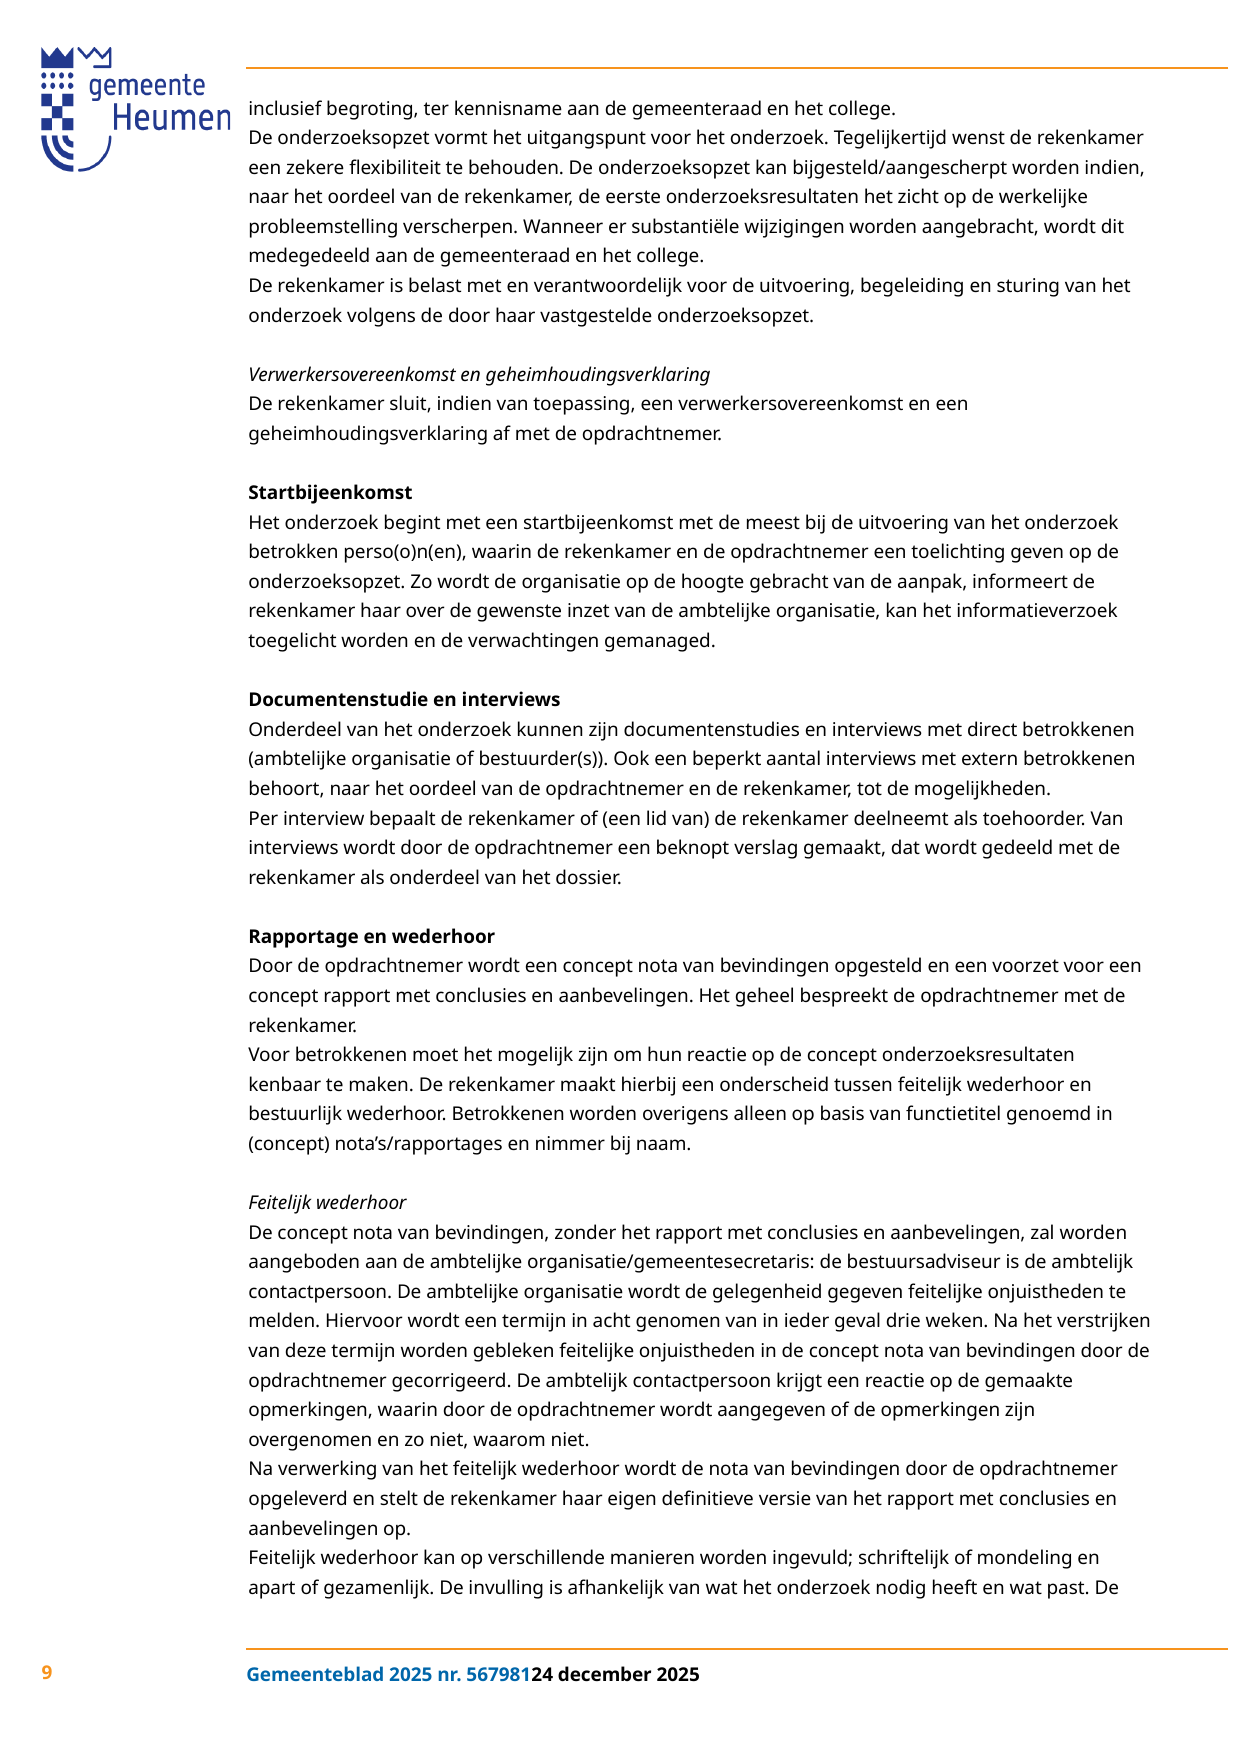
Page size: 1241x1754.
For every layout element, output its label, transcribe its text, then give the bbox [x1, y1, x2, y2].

text Het onderzoek begint met een startbijeenkomst met de meest bij de uitvoering van het onderzoek betrokken perso(o)n(en), waarin de rekenkamer en de opdrachtnemer een toelichting geven op de onderzoeksopzet. Zo wordt de organisatie op de hoogte gebracht van de aanpak, informeert de rekenkamer haar over de gewenste inzet van de ambtelijke organisatie, kan het informatieverzoek toegelicht worden en de verwachtingen gemanaged. [248, 509, 1152, 653]
text Verwerkersovereenkomst en geheimhoudingsverklaring [248, 361, 1152, 387]
text De rekenkamer is belast met en verantwoordelijk voor de uitvoering, begeleiding en sturing van het onderzoek volgens de door haar vastgestelde onderzoeksopzet. [248, 272, 1152, 328]
text De concept nota van bevindingen, zonder het rapport met conclusies en aanbevelingen, zal worden aangeboden aan de ambtelijke organisatie/gemeentesecretaris: de bestuursadviseur is de ambtelijk contactpersoon. De ambtelijke organisatie wordt de gelegenheid gegeven feitelijke onjuistheden te melden. Hiervoor wordt een termijn in acht genomen van in ieder geval drie weken. Na het verstrijken van deze termijn worden gebleken feitelijke onjuistheden in de concept nota van bevindingen door de opdrachtnemer gecorrigeerd. De ambtelijk contactpersoon krijgt een reactie op de gemaakte opmerkingen, waarin door de opdrachtnemer wordt aangegeven of de opmerkingen zijn overgenomen en zo niet, waarom niet. [248, 1219, 1152, 1452]
text Per interview bepaalt de rekenkamer of (een lid van) de rekenkamer deelneemt als toehoorder. Van interviews wordt door de opdrachtnemer een beknopt verslag gemaakt, dat wordt gedeeld met de rekenkamer als onderdeel van het dossier. [248, 805, 1152, 890]
text Feitelijk wederhoor [248, 1189, 1152, 1215]
text Onderdeel van het onderzoek kunnen zijn documentenstudies en interviews met direct betrokkenen (ambtelijke organisatie of bestuurder(s)). Ook een beperkt aantal interviews met extern betrokkenen behoort, naar het oordeel van de opdrachtnemer en de rekenkamer, tot de mogelijkheden. [248, 716, 1152, 801]
text inclusief begroting, ter kennisname aan de gemeenteraad en het college. [248, 95, 1152, 121]
text De rekenkamer sluit, indien van toepassing, een verwerkersovereenkomst en een geheimhoudingsverklaring af met de opdrachtnemer. [248, 391, 1152, 446]
text Rapportage en wederhoor [248, 923, 1152, 949]
text Startbijeenkomst [248, 479, 1152, 505]
text Voor betrokkenen moet het mogelijk zijn om hun reactie op de concept onderzoeksresultaten kenbaar te maken. De rekenkamer maakt hierbij een onderscheid tussen feitelijk wederhoor en bestuurlijk wederhoor. Betrokkenen worden overigens alleen op basis van functietitel genoemd in (concept) nota’s/rapportages en nimmer bij naam. [248, 1041, 1152, 1156]
text Door de opdrachtnemer wordt een concept nota van bevindingen opgesteld en een voorzet voor een concept rapport met conclusies en aanbevelingen. Het geheel bespreekt de opdrachtnemer met de rekenkamer. [248, 953, 1152, 1038]
picture [41, 47, 231, 172]
text De onderzoeksopzet vormt het uitgangspunt voor het onderzoek. Tegelijkertijd wenst de rekenkamer een zekere flexibiliteit te behouden. De onderzoeksopzet kan bijgesteld/aangescherpt worden indien, naar het oordeel van de rekenkamer, de eerste onderzoeksresultaten het zicht op de werkelijke probleemstelling verscherpen. Wanneer er substantiële wijzigingen worden aangebracht, wordt dit medegedeeld aan de gemeenteraad en het college. [248, 124, 1152, 268]
text Documentenstudie en interviews [248, 686, 1152, 712]
text Feitelijk wederhoor kan op verschillende manieren worden ingevuld; schriftelijk of mondeling en apart of gezamenlijk. De invulling is afhankelijk van wat het onderzoek nodig heeft en wat past. De [248, 1544, 1152, 1600]
text Na verwerking van het feitelijk wederhoor wordt de nota van bevindingen door de opdrachtnemer opgeleverd en stelt de rekenkamer haar eigen definitieve versie van het rapport met conclusies en aanbevelingen op. [248, 1456, 1152, 1541]
